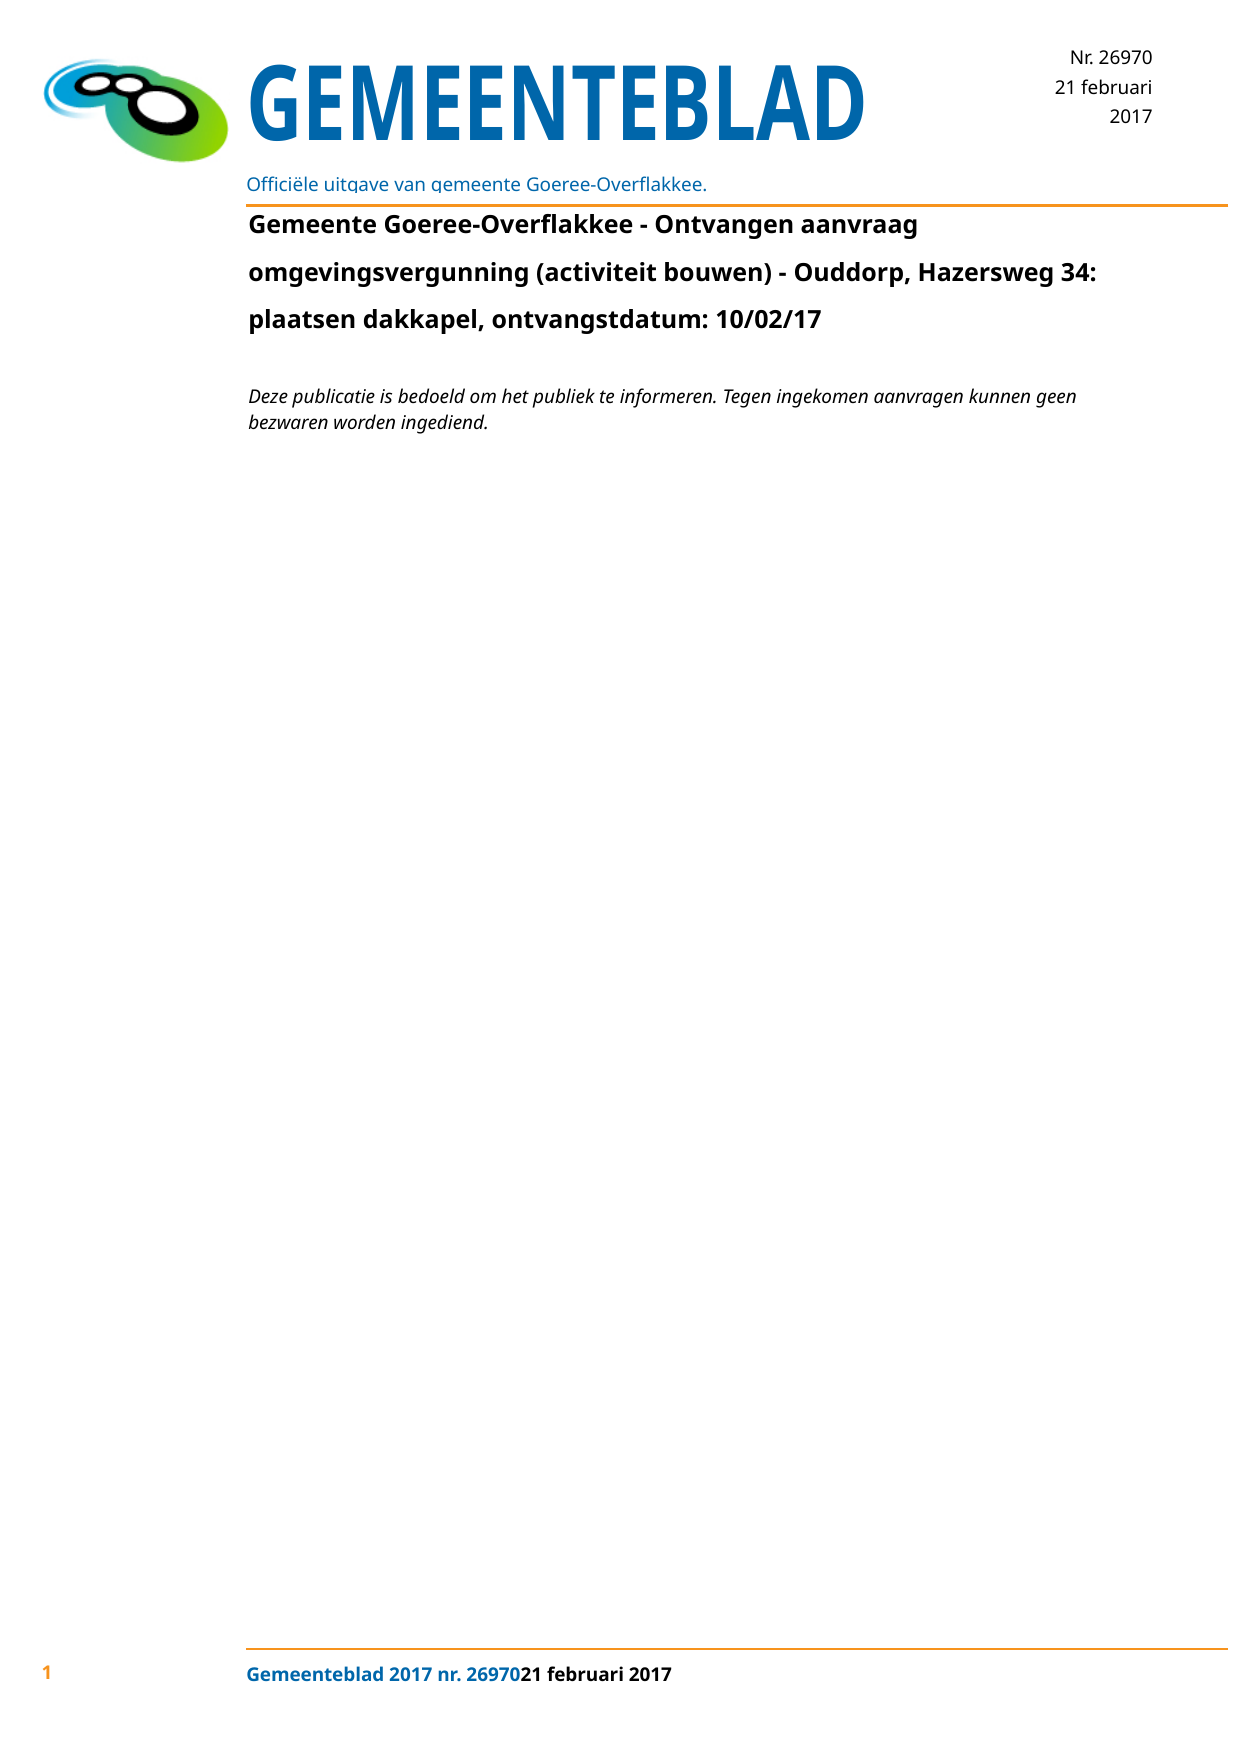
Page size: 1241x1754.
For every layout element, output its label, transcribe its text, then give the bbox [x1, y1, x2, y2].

text Gemeente Goeree-Overflakkee - Ontvangen aanvraag omgevingsvergunning (activiteit bouwen) - Ouddorp, Hazersweg 34: plaatsen dakkapel, ontvangstdatum: 10/02/17 [248, 207, 1152, 336]
picture [41, 47, 231, 172]
text Deze publicatie is bedoeld om het publiek te informeren. Tegen ingekomen aanvragen kunnen geen bezwaren worden ingediend. [248, 384, 1152, 435]
